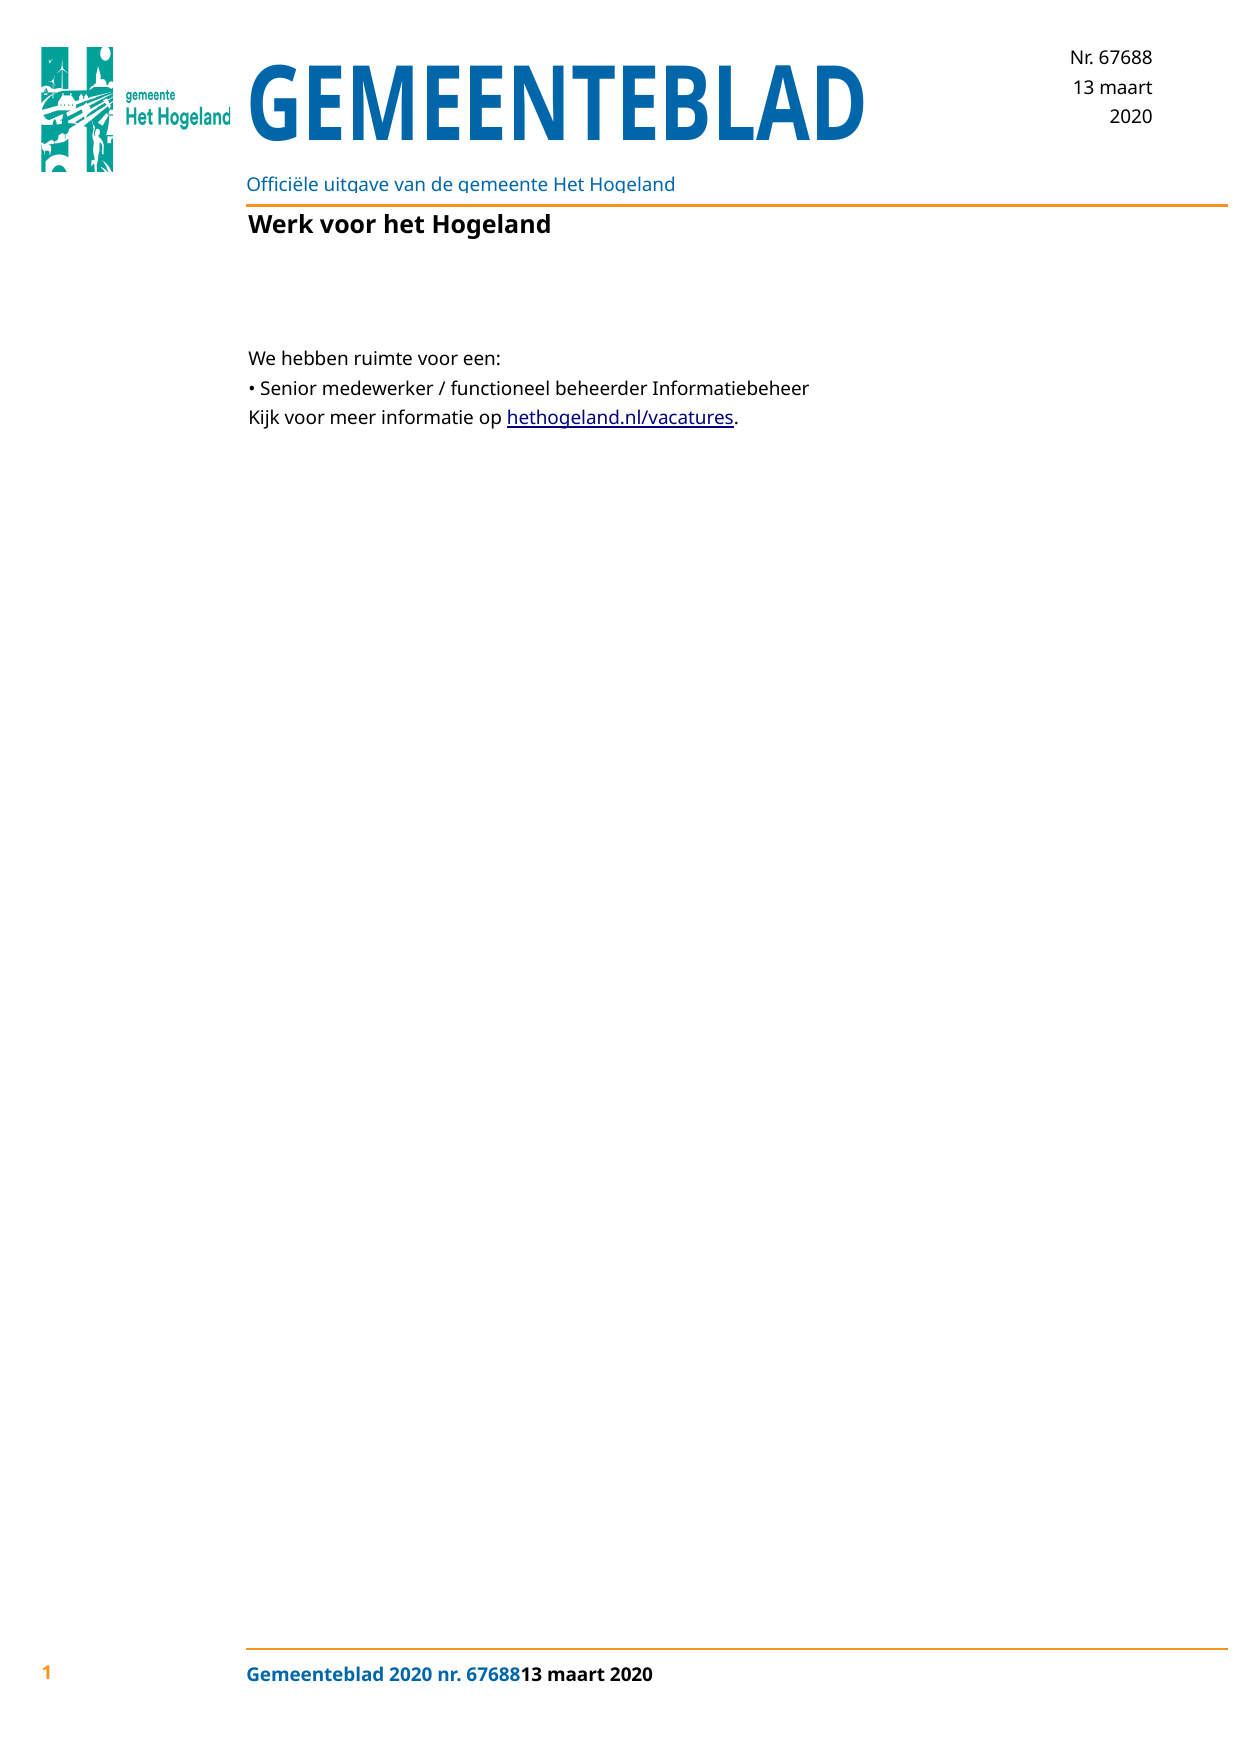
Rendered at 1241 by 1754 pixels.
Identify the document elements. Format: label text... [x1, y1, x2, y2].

text Werk voor het Hogeland [248, 207, 1152, 241]
text Kijk voor meer informatie op hethogeland.nl/vacatures. [248, 404, 1152, 430]
text We hebben ruimte voor een: [248, 345, 1152, 371]
picture [41, 47, 231, 172]
text • Senior medewerker / functioneel beheerder Informatiebeheer [248, 375, 1152, 401]
